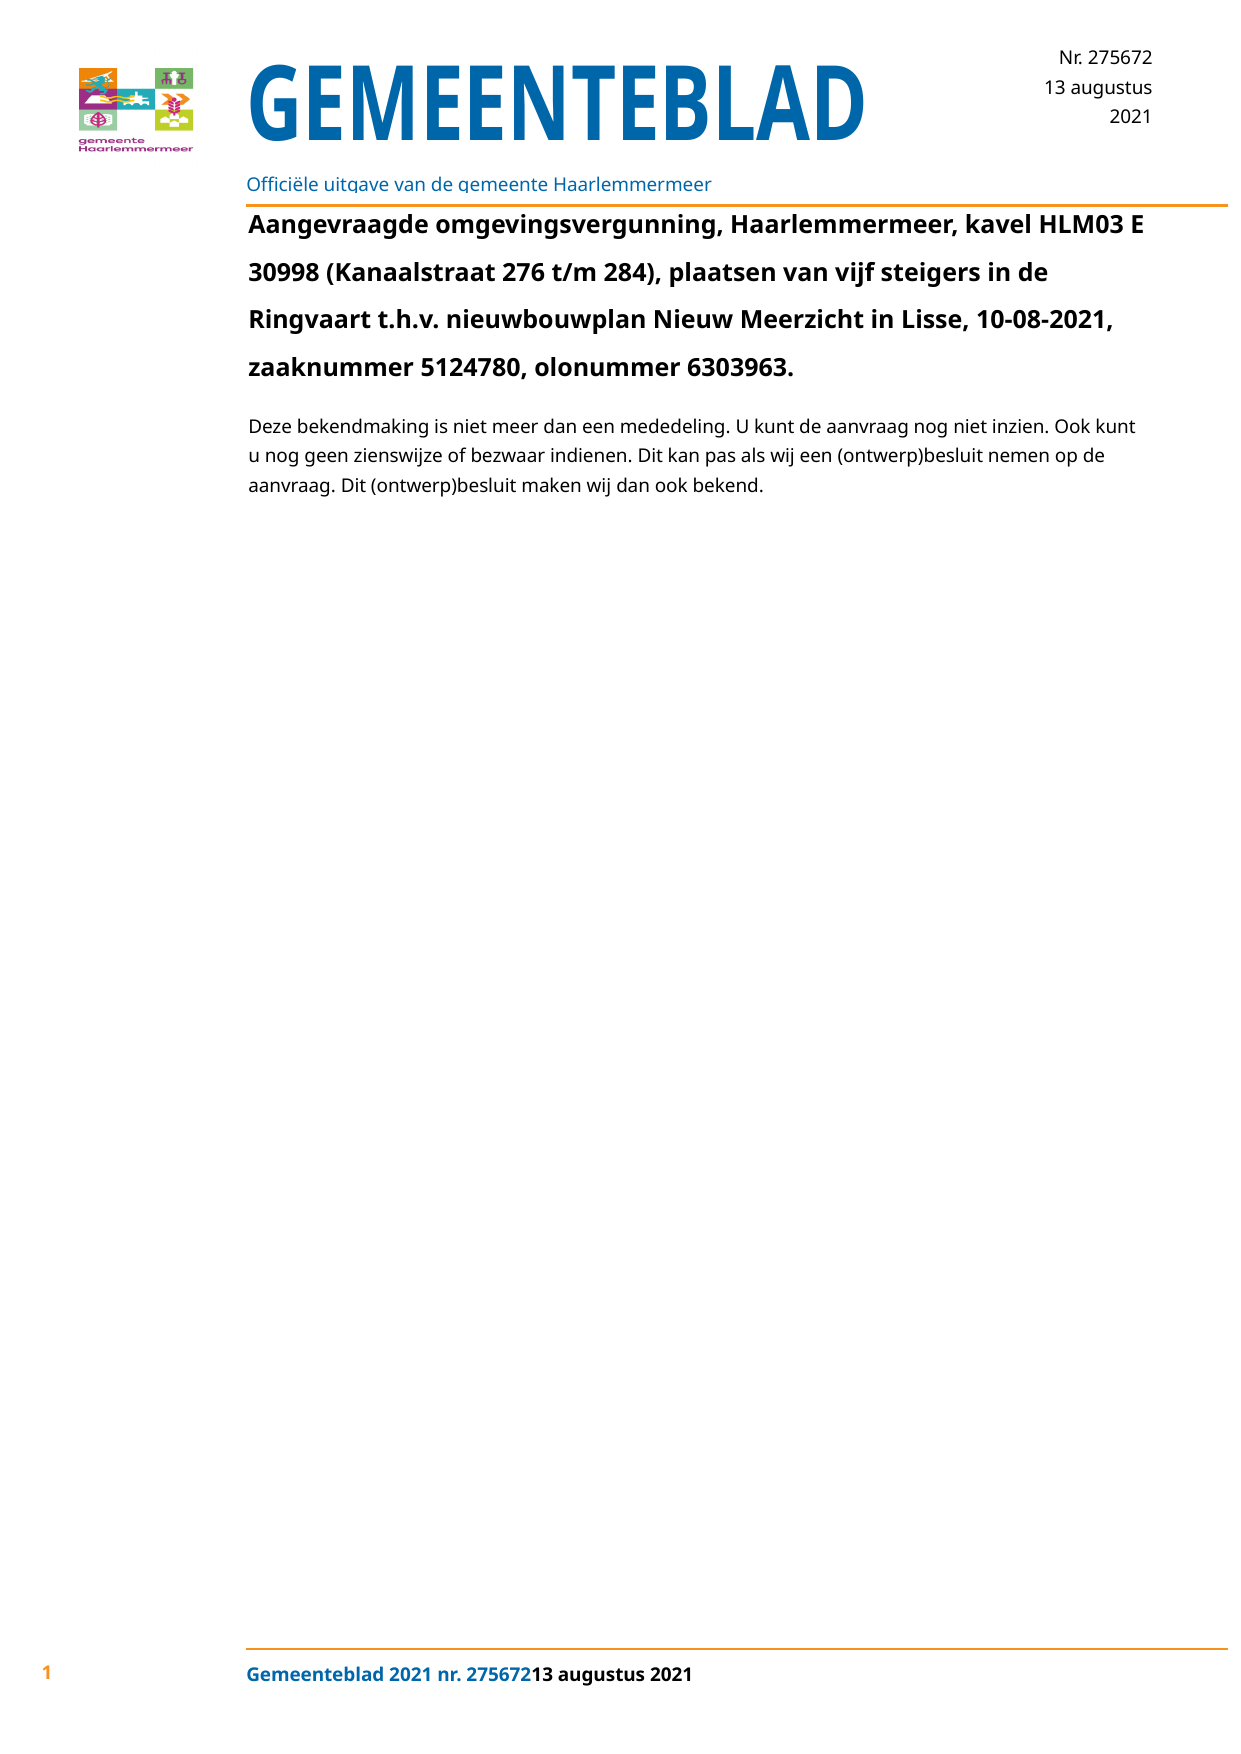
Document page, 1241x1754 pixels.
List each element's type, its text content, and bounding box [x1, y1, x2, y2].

picture [41, 47, 231, 172]
text Deze bekendmaking is niet meer dan een mededeling. U kunt de aanvraag nog niet inzien. Ook kunt u nog geen zienswijze of bezwaar indienen. Dit kan pas als wij een (ontwerp)besluit nemen op de aanvraag. Dit (ontwerp)besluit maken wij dan ook bekend. [248, 413, 1152, 498]
text Aangevraagde omgevingsvergunning, Haarlemmermeer, kavel HLM03 E 30998 (Kanaalstraat 276 t/m 284), plaatsen van vijf steigers in de Ringvaart t.h.v. nieuwbouwplan Nieuw Meerzicht in Lisse, 10-08-2021, zaaknummer 5124780, olonummer 6303963. [248, 207, 1152, 384]
